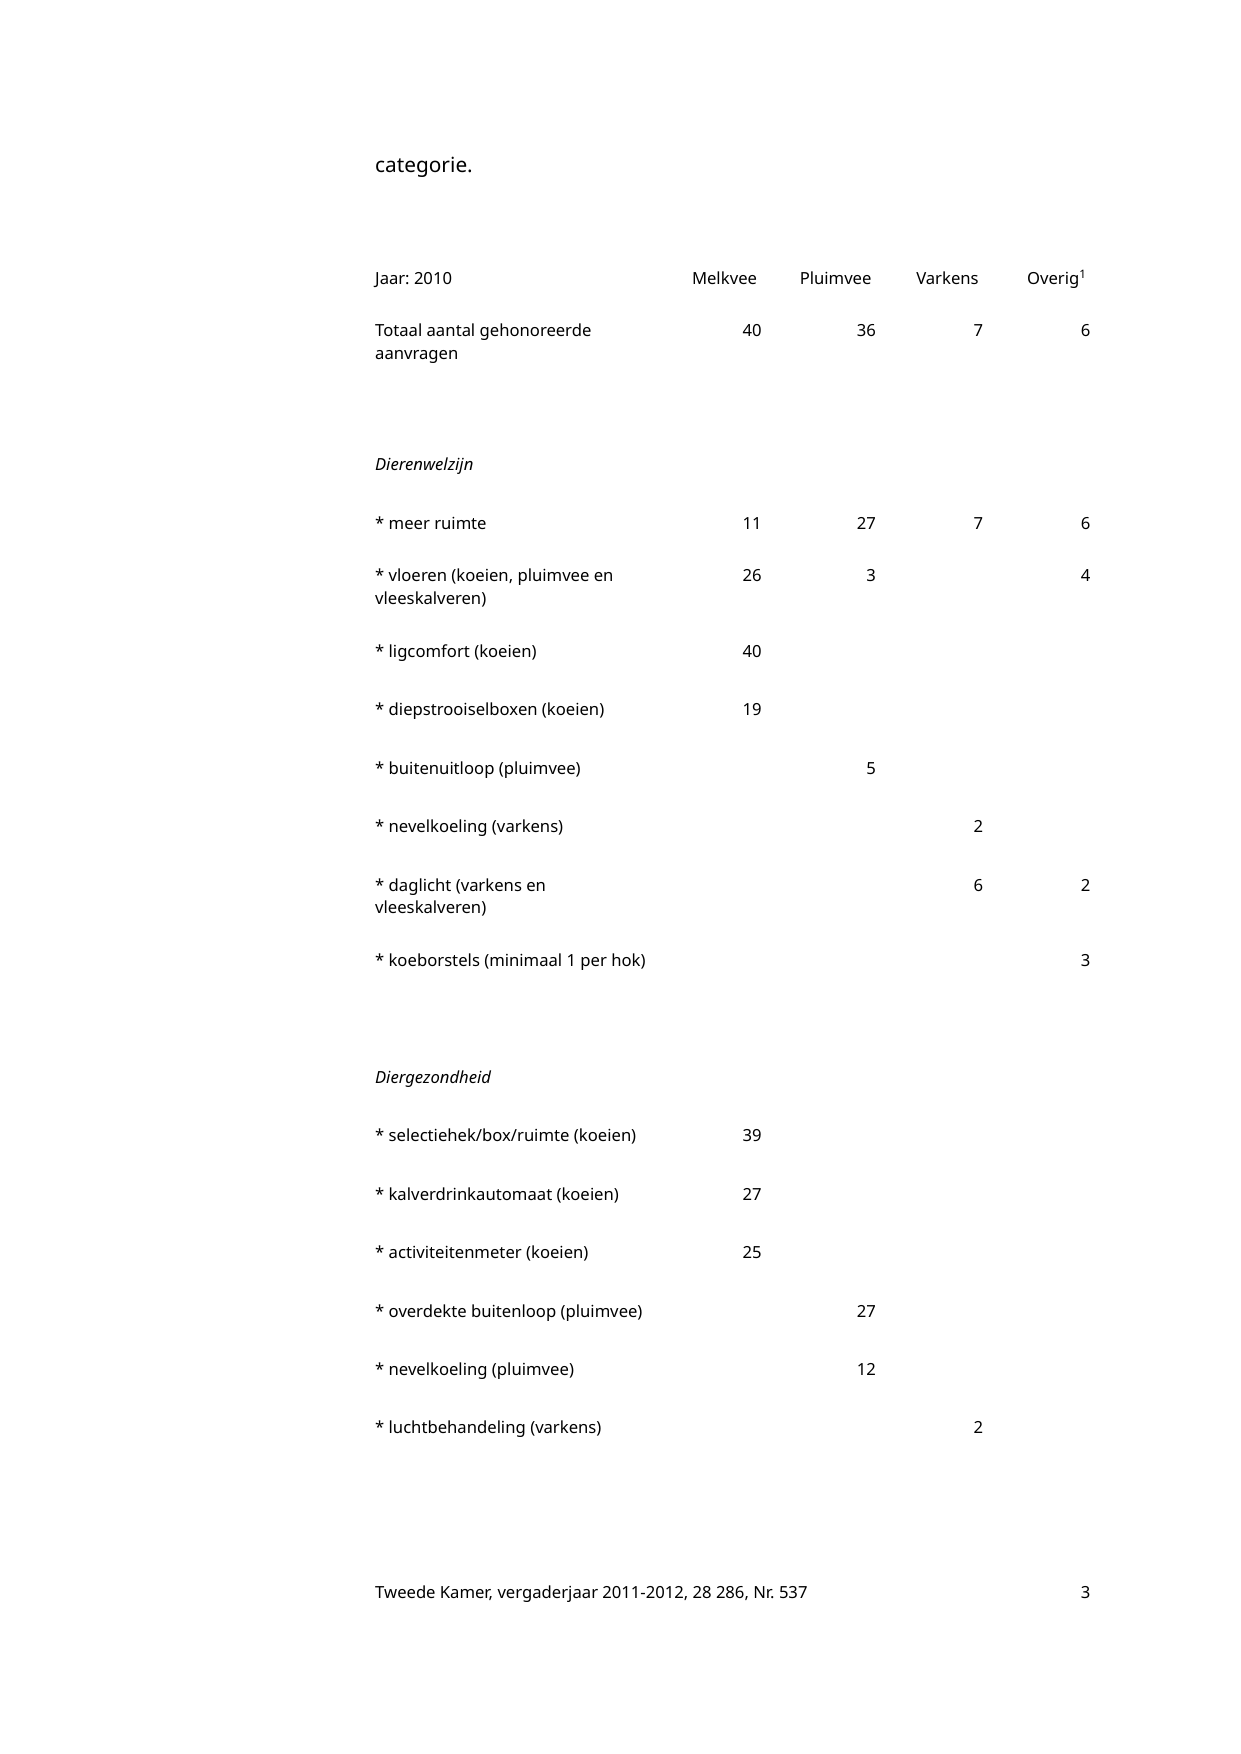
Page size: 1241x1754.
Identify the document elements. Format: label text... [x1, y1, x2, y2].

table_cell [761, 395, 876, 453]
table_cell * overdekte buitenloop (pluimvee) [375, 1299, 654, 1358]
table_cell 2 [876, 815, 983, 873]
table_cell [761, 1241, 876, 1299]
table_cell 2 [983, 873, 1090, 949]
table_cell [375, 1007, 654, 1066]
table_cell [761, 698, 876, 756]
table_cell 3 [761, 564, 876, 639]
table_cell [876, 1007, 983, 1066]
table_cell [654, 1358, 761, 1416]
table_header Jaar: 2010 [375, 266, 654, 319]
table_header Pluimvee [761, 266, 876, 319]
table_cell [983, 1066, 1090, 1124]
table_cell * diepstrooiselboxen (koeien) [375, 698, 654, 756]
table_cell [654, 756, 761, 815]
table_cell 4 [983, 564, 1090, 639]
table_header Varkens [876, 266, 983, 319]
table_cell [876, 395, 983, 453]
table_cell [983, 1124, 1090, 1182]
table_cell [654, 453, 761, 511]
table_cell * vloeren (koeien, pluimvee en vleeskalveren) [375, 564, 654, 639]
table_cell [654, 1299, 761, 1358]
table_cell [761, 1007, 876, 1066]
table_cell 40 [654, 319, 761, 394]
table_cell * selectiehek/box/ruimte (koeien) [375, 1124, 654, 1182]
table_cell 12 [761, 1358, 876, 1416]
table_cell [761, 1066, 876, 1124]
table_cell [761, 640, 876, 698]
table_cell 19 [654, 698, 761, 756]
table_cell 27 [654, 1183, 761, 1241]
table_cell [983, 698, 1090, 756]
table_cell [983, 1007, 1090, 1066]
table_cell 39 [654, 1124, 761, 1182]
table_cell 40 [654, 640, 761, 698]
table_cell 6 [983, 511, 1090, 564]
text categorie. [375, 150, 1090, 178]
table_cell [983, 1241, 1090, 1299]
table_cell * nevelkoeling (varkens) [375, 815, 654, 873]
table_header Overig1 [983, 266, 1090, 319]
table_cell [654, 395, 761, 453]
table_cell [983, 395, 1090, 453]
table_cell * koeborstels (minimaal 1 per hok) [375, 949, 654, 1007]
table_cell 27 [761, 1299, 876, 1358]
table_cell [761, 1183, 876, 1241]
table_cell * kalverdrinkautomaat (koeien) [375, 1183, 654, 1241]
table_cell 2 [876, 1416, 983, 1474]
table_cell * daglicht (varkens en vleeskalveren) [375, 873, 654, 949]
table_cell [654, 949, 761, 1007]
table_cell [876, 453, 983, 511]
table_cell [983, 756, 1090, 815]
table_cell [761, 949, 876, 1007]
table_cell [876, 756, 983, 815]
table_cell [876, 1241, 983, 1299]
table_cell [876, 1299, 983, 1358]
table_cell [375, 395, 654, 453]
table_cell 36 [761, 319, 876, 394]
table_cell 27 [761, 511, 876, 564]
table_cell 3 [983, 949, 1090, 1007]
table_cell * activiteitenmeter (koeien) [375, 1241, 654, 1299]
table_cell Dierenwelzijn [375, 453, 654, 511]
table_cell 6 [876, 873, 983, 949]
table_cell [983, 1358, 1090, 1416]
table_cell [761, 815, 876, 873]
table_cell [876, 1358, 983, 1416]
table_cell [876, 564, 983, 639]
table_cell [983, 453, 1090, 511]
table_cell [654, 1007, 761, 1066]
table_cell [654, 1416, 761, 1474]
table_cell [654, 815, 761, 873]
table_cell * buitenuitloop (pluimvee) [375, 756, 654, 815]
table_cell [983, 815, 1090, 873]
table_cell [876, 1066, 983, 1124]
table_cell [983, 1183, 1090, 1241]
table_cell * luchtbehandeling (varkens) [375, 1416, 654, 1474]
table_cell 7 [876, 511, 983, 564]
table_cell [876, 640, 983, 698]
table_header Melkvee [654, 266, 761, 319]
table_cell 26 [654, 564, 761, 639]
table_cell [876, 1183, 983, 1241]
table_cell * ligcomfort (koeien) [375, 640, 654, 698]
table_cell * nevelkoeling (pluimvee) [375, 1358, 654, 1416]
table_cell [761, 453, 876, 511]
table_cell [761, 1124, 876, 1182]
table_cell [654, 873, 761, 949]
table_cell [983, 1299, 1090, 1358]
table_cell Diergezondheid [375, 1066, 654, 1124]
table_cell [761, 1416, 876, 1474]
table_cell [876, 1124, 983, 1182]
table_cell [983, 640, 1090, 698]
table_cell * meer ruimte [375, 511, 654, 564]
table_cell [876, 949, 983, 1007]
table_cell Totaal aantal gehonoreerde aanvragen [375, 319, 654, 394]
table_cell [983, 1416, 1090, 1474]
table_cell 7 [876, 319, 983, 394]
table_cell [761, 873, 876, 949]
table_cell 11 [654, 511, 761, 564]
table_cell 25 [654, 1241, 761, 1299]
table_cell [654, 1066, 761, 1124]
table_cell 6 [983, 319, 1090, 394]
table_cell [876, 698, 983, 756]
table_cell 5 [761, 756, 876, 815]
